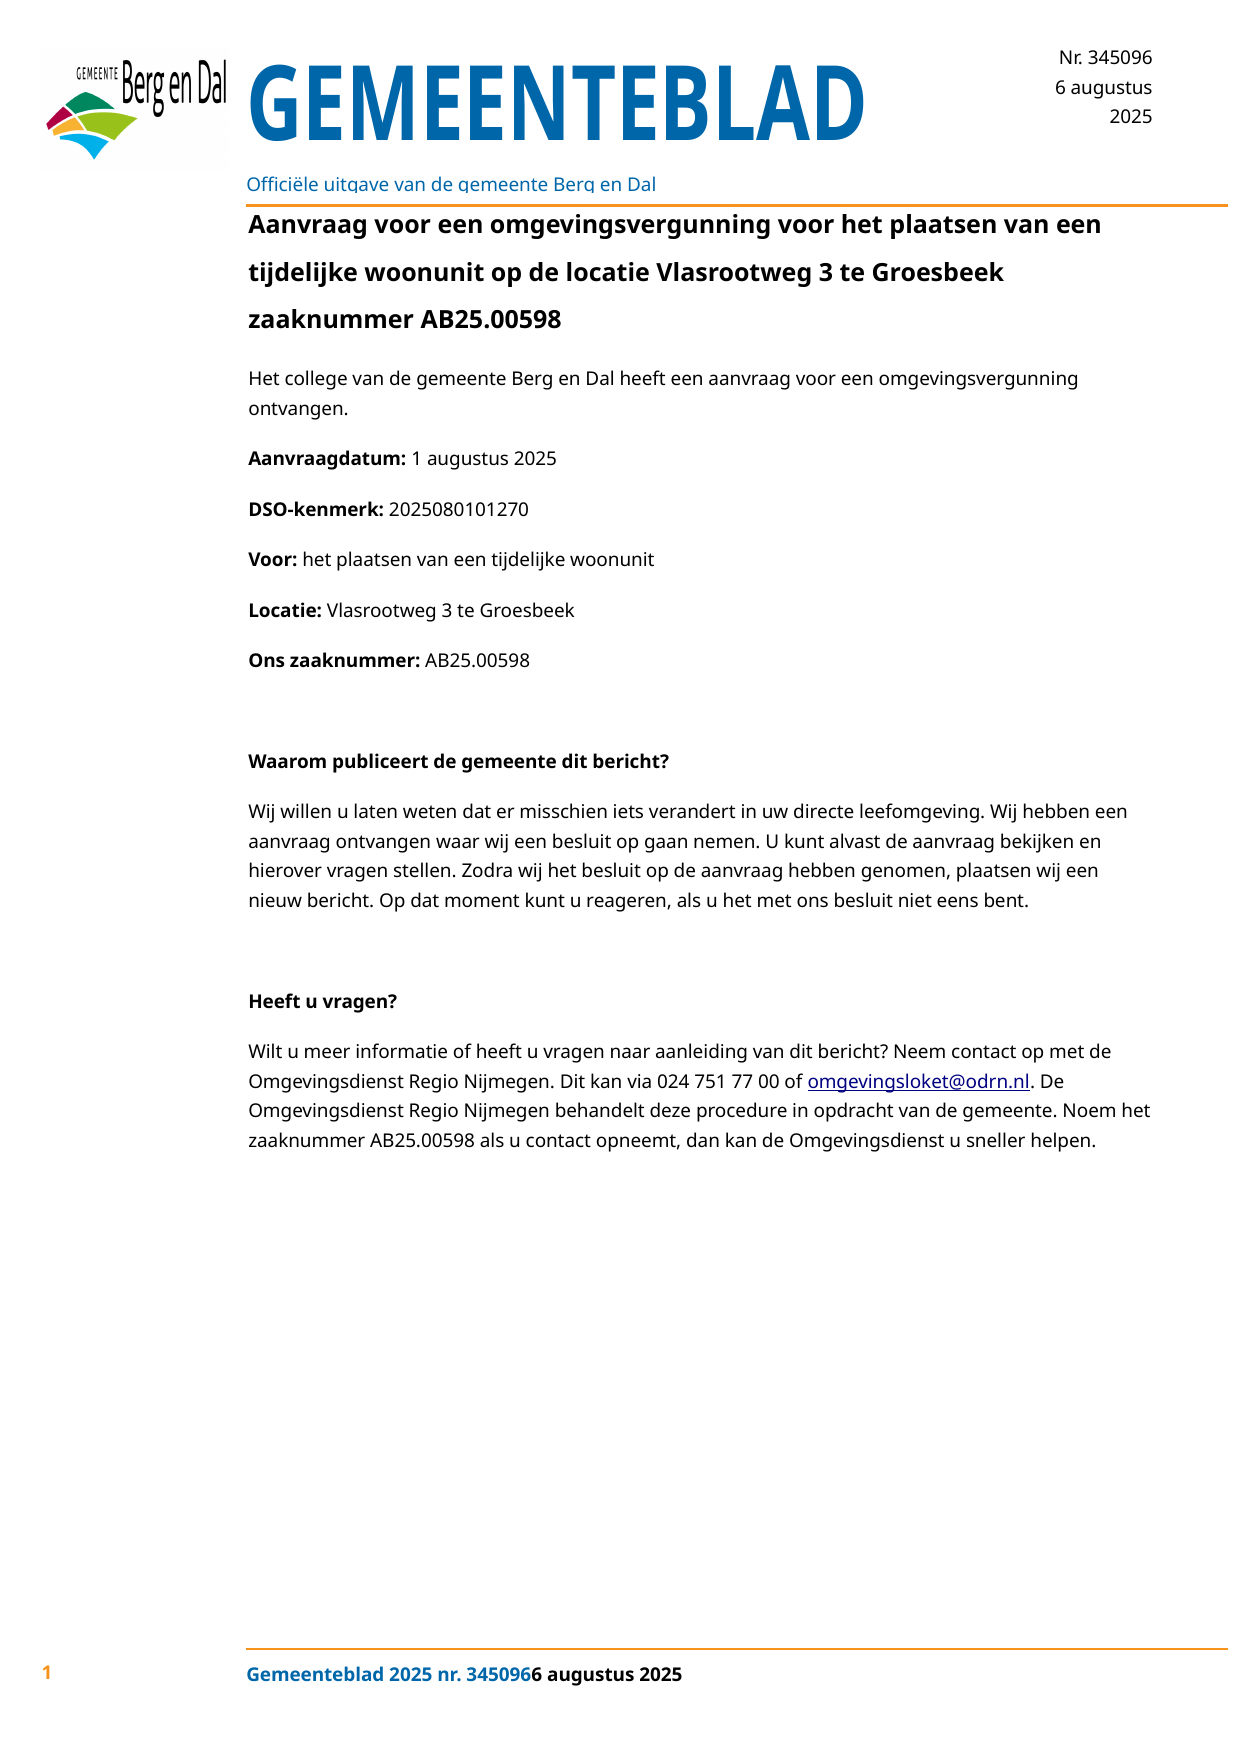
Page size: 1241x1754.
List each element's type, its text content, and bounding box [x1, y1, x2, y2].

text Het college van de gemeente Berg en Dal heeft een aanvraag voor een omgevingsvergunning ontvangen. [248, 366, 1152, 421]
text Wij willen u laten weten dat er misschien iets verandert in uw directe leefomgeving. Wij hebben een aanvraag ontvangen waar wij een besluit op gaan nemen. U kunt alvast de aanvraag bekijken en hierover vragen stellen. Zodra wij het besluit op de aanvraag hebben genomen, plaatsen wij een nieuw bericht. Op dat moment kunt u reageren, als u het met ons besluit niet eens bent. [248, 798, 1152, 913]
text Locatie: Vlasrootweg 3 te Groesbeek [248, 597, 1152, 622]
text Aanvraagdatum: 1 augustus 2025 [248, 446, 1152, 471]
text Wilt u meer informatie of heeft u vragen naar aanleiding van dit bericht? Neem contact op met de Omgevingsdienst Regio Nijmegen. Dit kan via 024 751 77 00 of omgevingsloket@odrn.nl. De Omgevingsdienst Regio Nijmegen behandelt deze procedure in opdracht van de gemeente. Noem het zaaknummer AB25.00598 als u contact opneemt, dan kan de Omgevingsdienst u sneller helpen. [248, 1038, 1152, 1153]
picture [41, 47, 231, 172]
text Waarom publiceert de gemeente dit bericht? [248, 748, 1152, 774]
text Ons zaaknummer: AB25.00598 [248, 647, 1152, 673]
text Heeft u vragen? [248, 988, 1152, 1014]
text DSO-kenmerk: 2025080101270 [248, 496, 1152, 522]
text Aanvraag voor een omgevingsvergunning voor het plaatsen van een tijdelijke woonunit op de locatie Vlasrootweg 3 te Groesbeek zaaknummer AB25.00598 [248, 207, 1152, 336]
text Voor: het plaatsen van een tijdelijke woonunit [248, 546, 1152, 572]
